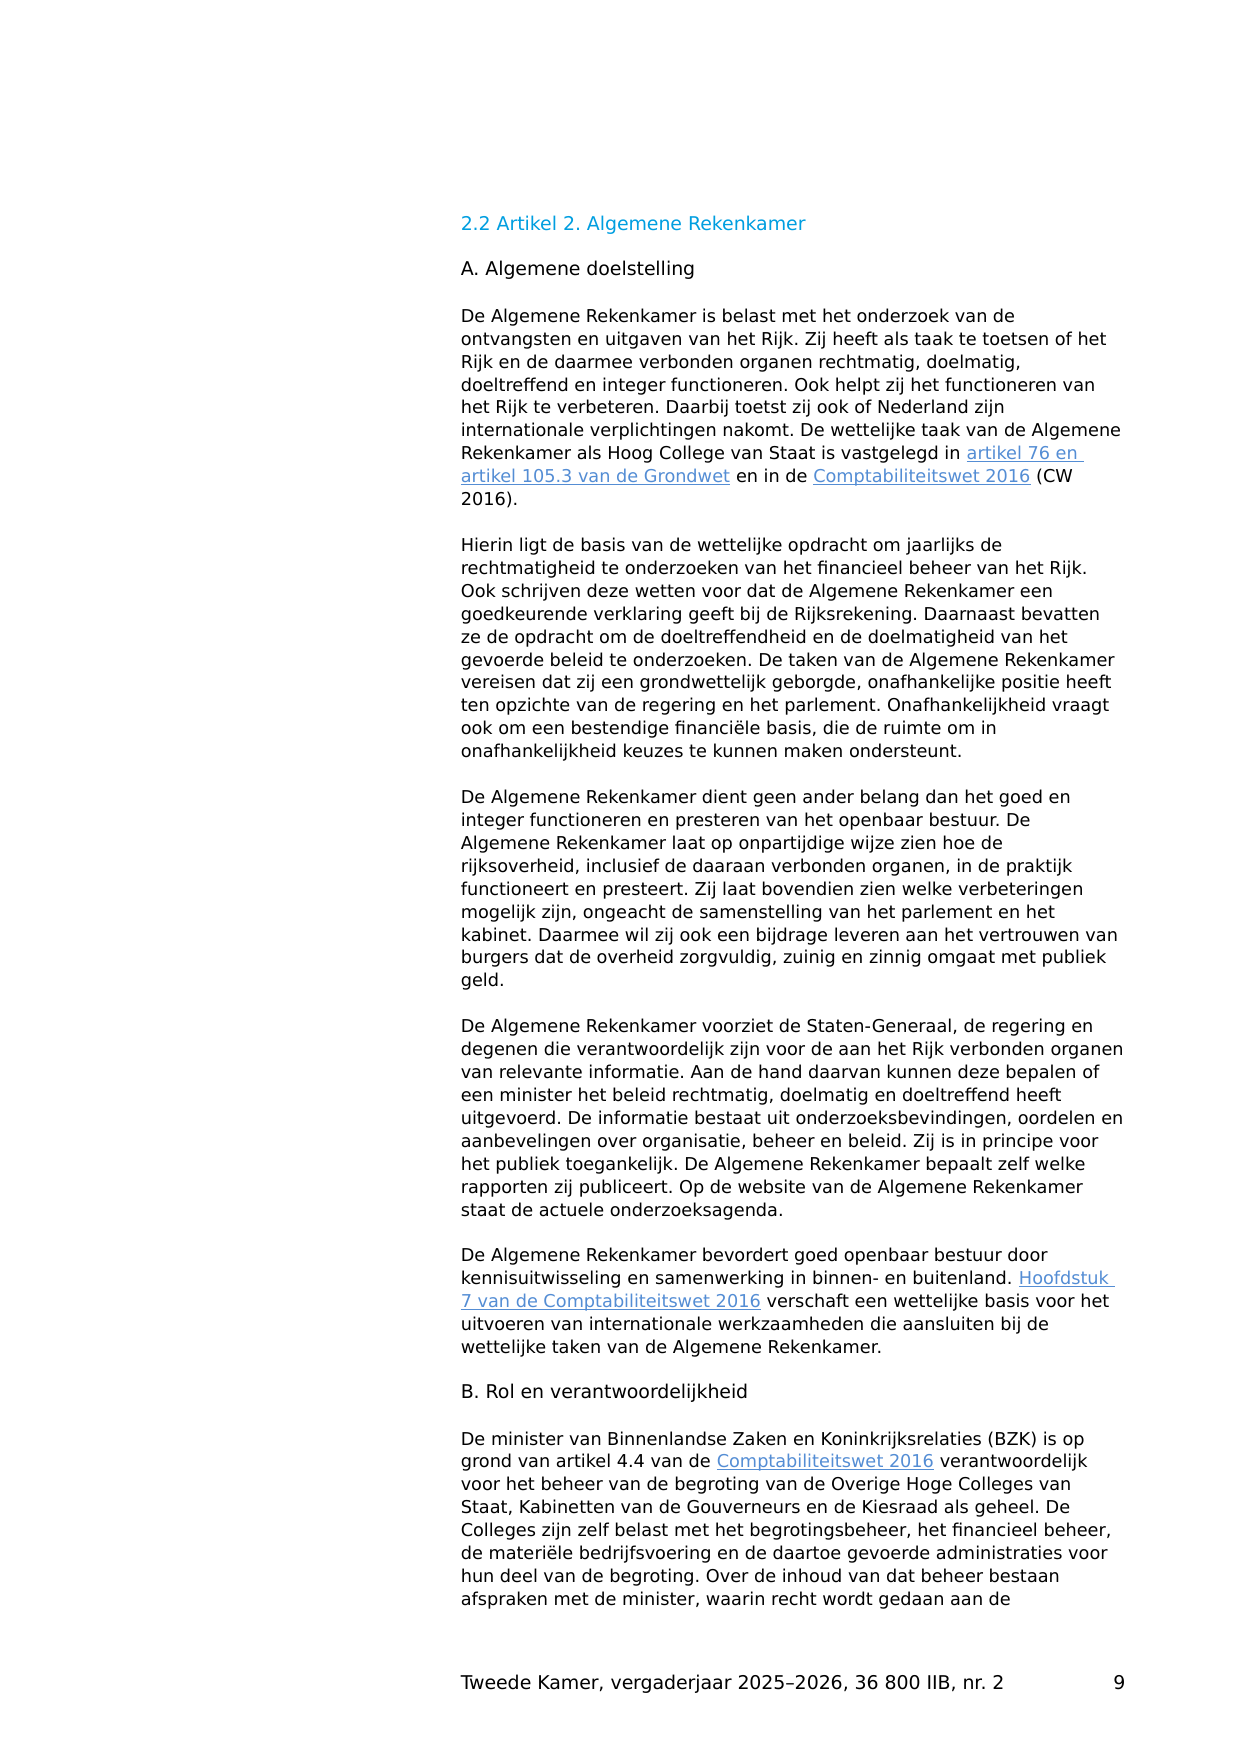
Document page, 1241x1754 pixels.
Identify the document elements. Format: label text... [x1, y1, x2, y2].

title B. Rol en verantwoordelijkheid [461, 1381, 1125, 1403]
title 2.2 Artikel 2. Algemene Rekenkamer [461, 213, 1125, 235]
text De Algemene Rekenkamer is belast met het onderzoek van de ontvangsten en uitgaven van het Rijk. Zij heeft als taak te toetsen of het Rijk en de daarmee verbonden organen rechtmatig, doelmatig, doeltreffend en integer functioneren. Ook helpt zij het functioneren van het Rijk te verbeteren. Daarbij toetst zij ook of Nederland zijn internationale verplichtingen nakomt. De wettelijke taak van de Algemene Rekenkamer als Hoog College van Staat is vastgelegd in artikel 76 en artikel 105.3 van de Grondwet en in de Comptabiliteitswet 2016 (CW 2016). [461, 304, 1125, 510]
text De Algemene Rekenkamer dient geen ander belang dan het goed en integer functioneren en presteren van het openbaar bestuur. De Algemene Rekenkamer laat op onpartijdige wijze zien hoe de rijksoverheid, inclusief de daaraan verbonden organen, in de praktijk functioneert en presteert. Zij laat bovendien zien welke verbeteringen mogelijk zijn, ongeacht de samenstelling van het parlement en het kabinet. Daarmee wil zij ook een bijdrage leveren aan het vertrouwen van burgers dat de overheid zorgvuldig, zuinig en zinnig omgaat met publiek geld. [461, 785, 1125, 991]
text De Algemene Rekenkamer bevordert goed openbaar bestuur door kennisuitwisseling en samenwerking in binnen- en buitenland. Hoofdstuk 7 van de Comptabiliteitswet 2016 verschaft een wettelijke basis voor het uitvoeren van internationale werkzaamheden die aansluiten bij de wettelijke taken van de Algemene Rekenkamer. [461, 1243, 1125, 1358]
text De minister van Binnenlandse Zaken en Koninkrijksrelaties (BZK) is op grond van artikel 4.4 van de Comptabiliteitswet 2016 verantwoordelijk voor het beheer van de begroting van de Overige Hoge Colleges van Staat, Kabinetten van de Gouverneurs en de Kiesraad als geheel. De Colleges zijn zelf belast met het begrotingsbeheer, het financieel beheer, de materiële bedrijfsvoering en de daartoe gevoerde administraties voor hun deel van de begroting. Over de inhoud van dat beheer bestaan afspraken met de minister, waarin recht wordt gedaan aan de [461, 1427, 1125, 1610]
text Hierin ligt de basis van de wettelijke opdracht om jaarlijks de rechtmatigheid te onderzoeken van het financieel beheer van het Rijk. Ook schrijven deze wetten voor dat de Algemene Rekenkamer een goedkeurende verklaring geeft bij de Rijksrekening. Daarnaast bevatten ze de opdracht om de doeltreffendheid en de doelmatigheid van het gevoerde beleid te onderzoeken. De taken van de Algemene Rekenkamer vereisen dat zij een grondwettelijk geborgde, onafhankelijke positie heeft ten opzichte van de regering en het parlement. Onafhankelijkheid vraagt ook om een bestendige financiële basis, die de ruimte om in onafhankelijkheid keuzes te kunnen maken ondersteunt. [461, 533, 1125, 762]
text De Algemene Rekenkamer voorziet de Staten-Generaal, de regering en degenen die verantwoordelijk zijn voor de aan het Rijk verbonden organen van relevante informatie. Aan de hand daarvan kunnen deze bepalen of een minister het beleid rechtmatig, doelmatig en doeltreffend heeft uitgevoerd. De informatie bestaat uit onderzoeksbevindingen, oordelen en aanbevelingen over organisatie, beheer en beleid. Zij is in principe voor het publiek toegankelijk. De Algemene Rekenkamer bepaalt zelf welke rapporten zij publiceert. Op de website van de Algemene Rekenkamer staat de actuele onderzoeksagenda. [461, 1014, 1125, 1221]
title A. Algemene doelstelling [461, 258, 1125, 280]
